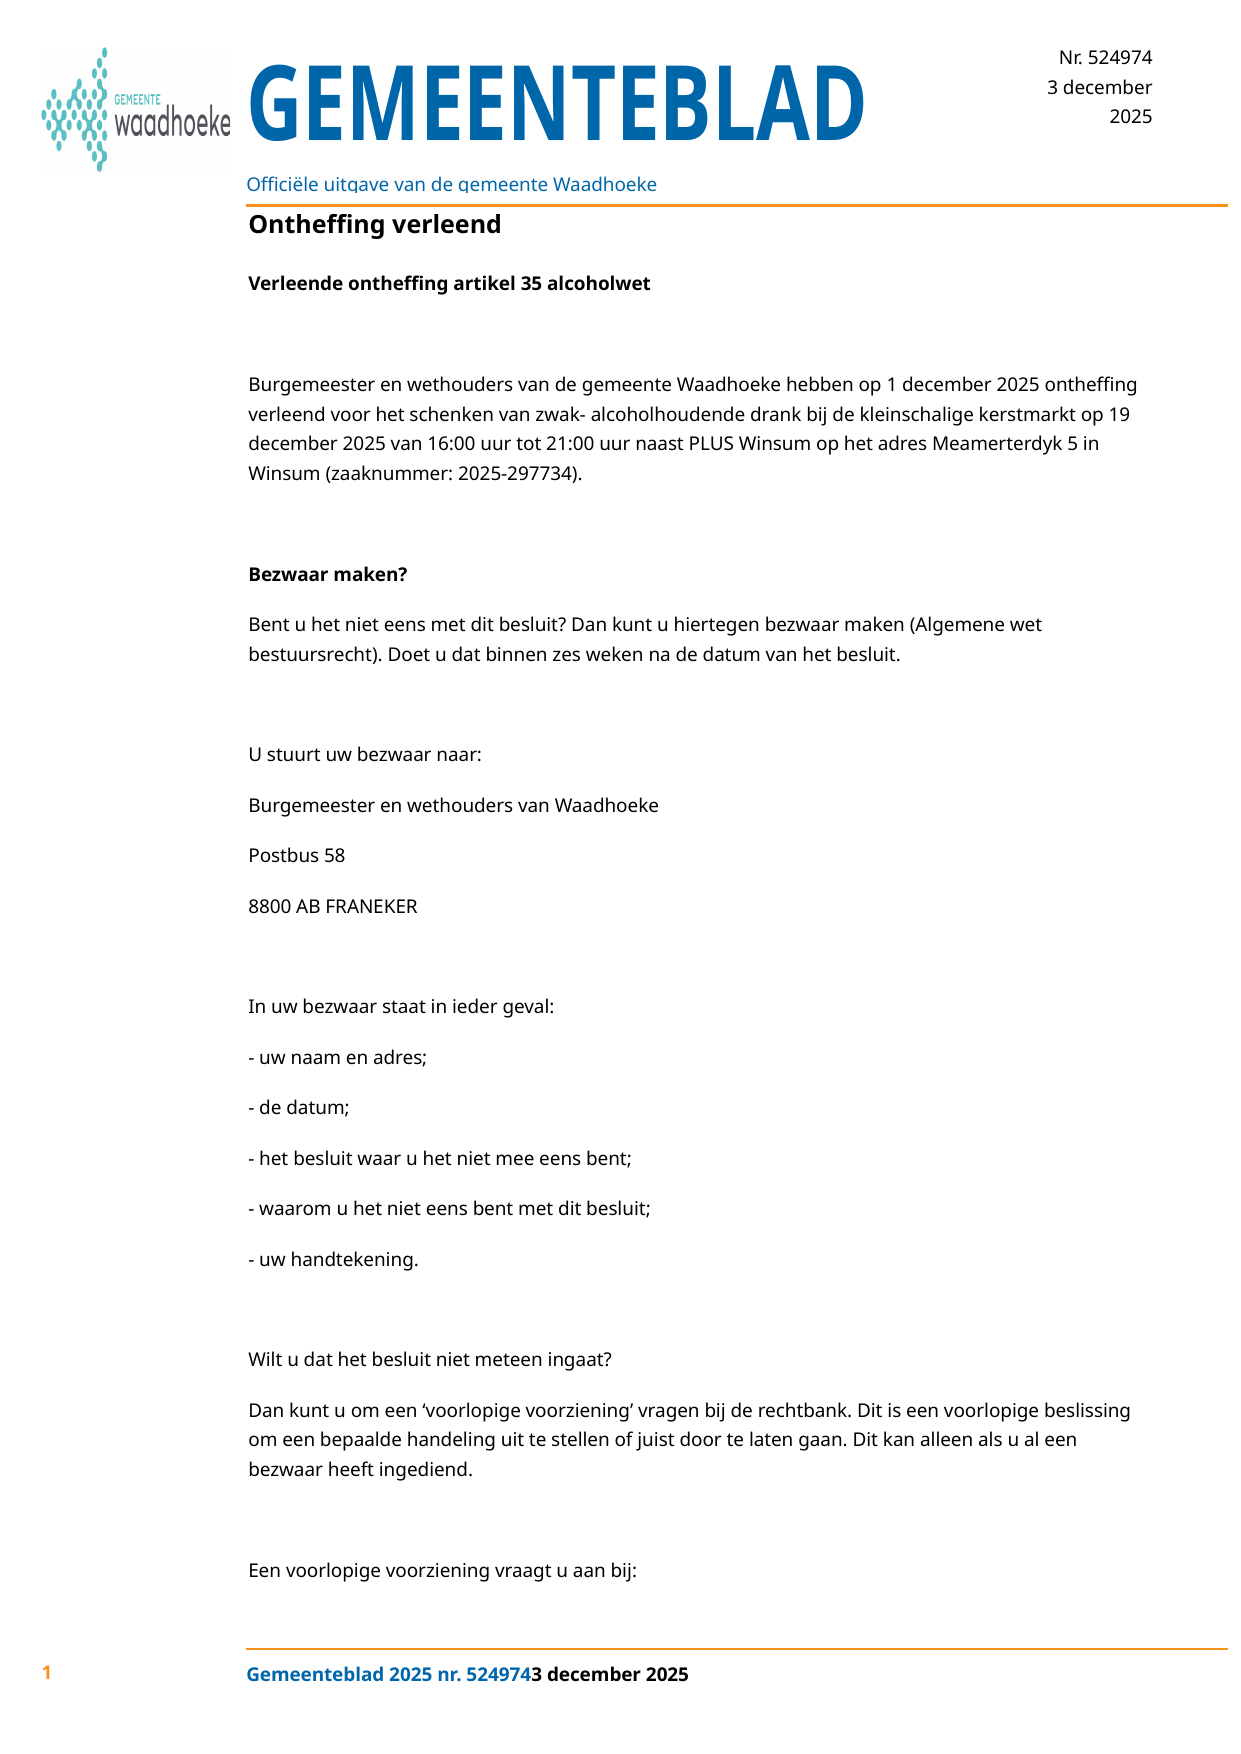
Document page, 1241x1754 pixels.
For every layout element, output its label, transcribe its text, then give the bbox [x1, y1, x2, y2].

text U stuurt uw bezwaar naar: [248, 742, 1152, 767]
text Dan kunt u om een ‘voorlopige voorziening’ vragen bij de rechtbank. Dit is een voorlopige beslissing om een bepaalde handeling uit te stellen of juist door te laten gaan. Dit kan alleen als u al een bezwaar heeft ingediend. [248, 1397, 1152, 1482]
text 8800 AB FRANEKER [248, 893, 1152, 918]
text - uw naam en adres; [248, 1044, 1152, 1070]
text Postbus 58 [248, 842, 1152, 868]
text - uw handtekening. [248, 1246, 1152, 1271]
text In uw bezwaar staat in ieder geval: [248, 994, 1152, 1019]
text Bent u het niet eens met dit besluit? Dan kunt u hiertegen bezwaar maken (Algemene wet bestuursrecht). Doet u dat binnen zes weken na de datum van het besluit. [248, 611, 1152, 666]
text Een voorlopige voorziening vraagt u aan bij: [248, 1557, 1152, 1583]
text - het besluit waar u het niet mee eens bent; [248, 1145, 1152, 1171]
text - de datum; [248, 1094, 1152, 1120]
text Burgemeester en wethouders van de gemeente Waadhoeke hebben op 1 december 2025 ontheffing verleend voor het schenken van zwak- alcoholhoudende drank bij de kleinschalige kerstmarkt op 19 december 2025 van 16:00 uur tot 21:00 uur naast PLUS Winsum op het adres Meamerterdyk 5 in Winsum (zaaknummer: 2025-297734). [248, 371, 1152, 486]
text - waarom u het niet eens bent met dit besluit; [248, 1195, 1152, 1221]
text Wilt u dat het besluit niet meteen ingaat? [248, 1347, 1152, 1372]
text Burgemeester en wethouders van Waadhoeke [248, 792, 1152, 818]
text Ontheffing verleend [248, 207, 1152, 241]
text Bezwaar maken? [248, 561, 1152, 586]
picture [41, 47, 231, 172]
text Verleende ontheffing artikel 35 alcoholwet [248, 270, 1152, 296]
